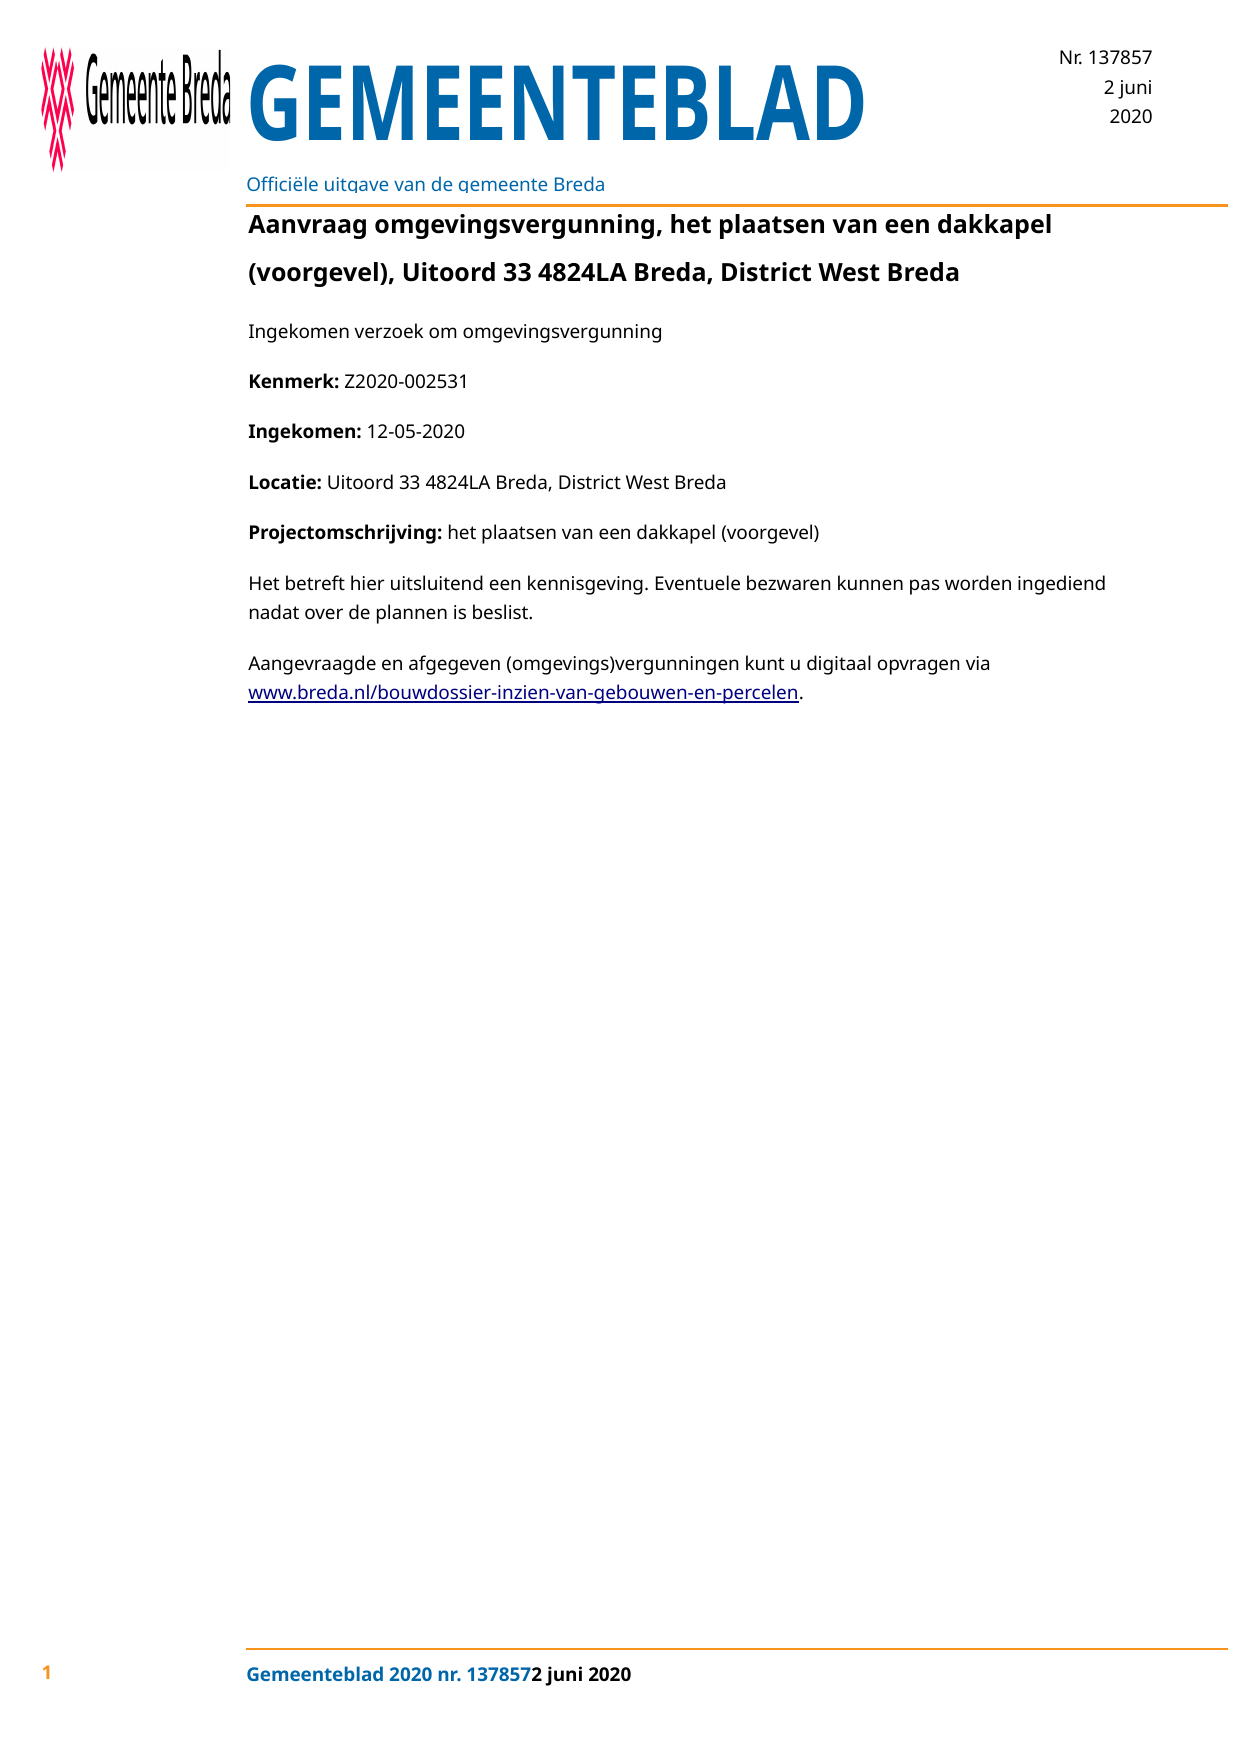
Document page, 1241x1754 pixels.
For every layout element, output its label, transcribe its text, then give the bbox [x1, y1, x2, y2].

text Kenmerk: Z2020-002531 [248, 368, 1152, 394]
text Ingekomen verzoek om omgevingsvergunning [248, 318, 1152, 344]
picture [41, 47, 231, 172]
text Het betreft hier uitsluitend een kennisgeving. Eventuele bezwaren kunnen pas worden ingediend nadat over de plannen is beslist. [248, 570, 1152, 625]
text Aangevraagde en afgegeven (omgevings)vergunningen kunt u digitaal opvragen via www.breda.nl/bouwdossier-inzien-van-gebouwen-en-percelen. [248, 650, 1152, 705]
text Ingekomen: 12-05-2020 [248, 419, 1152, 444]
text Locatie: Uitoord 33 4824LA Breda, District West Breda [248, 469, 1152, 495]
text Aanvraag omgevingsvergunning, het plaatsen van een dakkapel (voorgevel), Uitoord 33 4824LA Breda, District West Breda [248, 207, 1152, 288]
text Projectomschrijving: het plaatsen van een dakkapel (voorgevel) [248, 519, 1152, 545]
